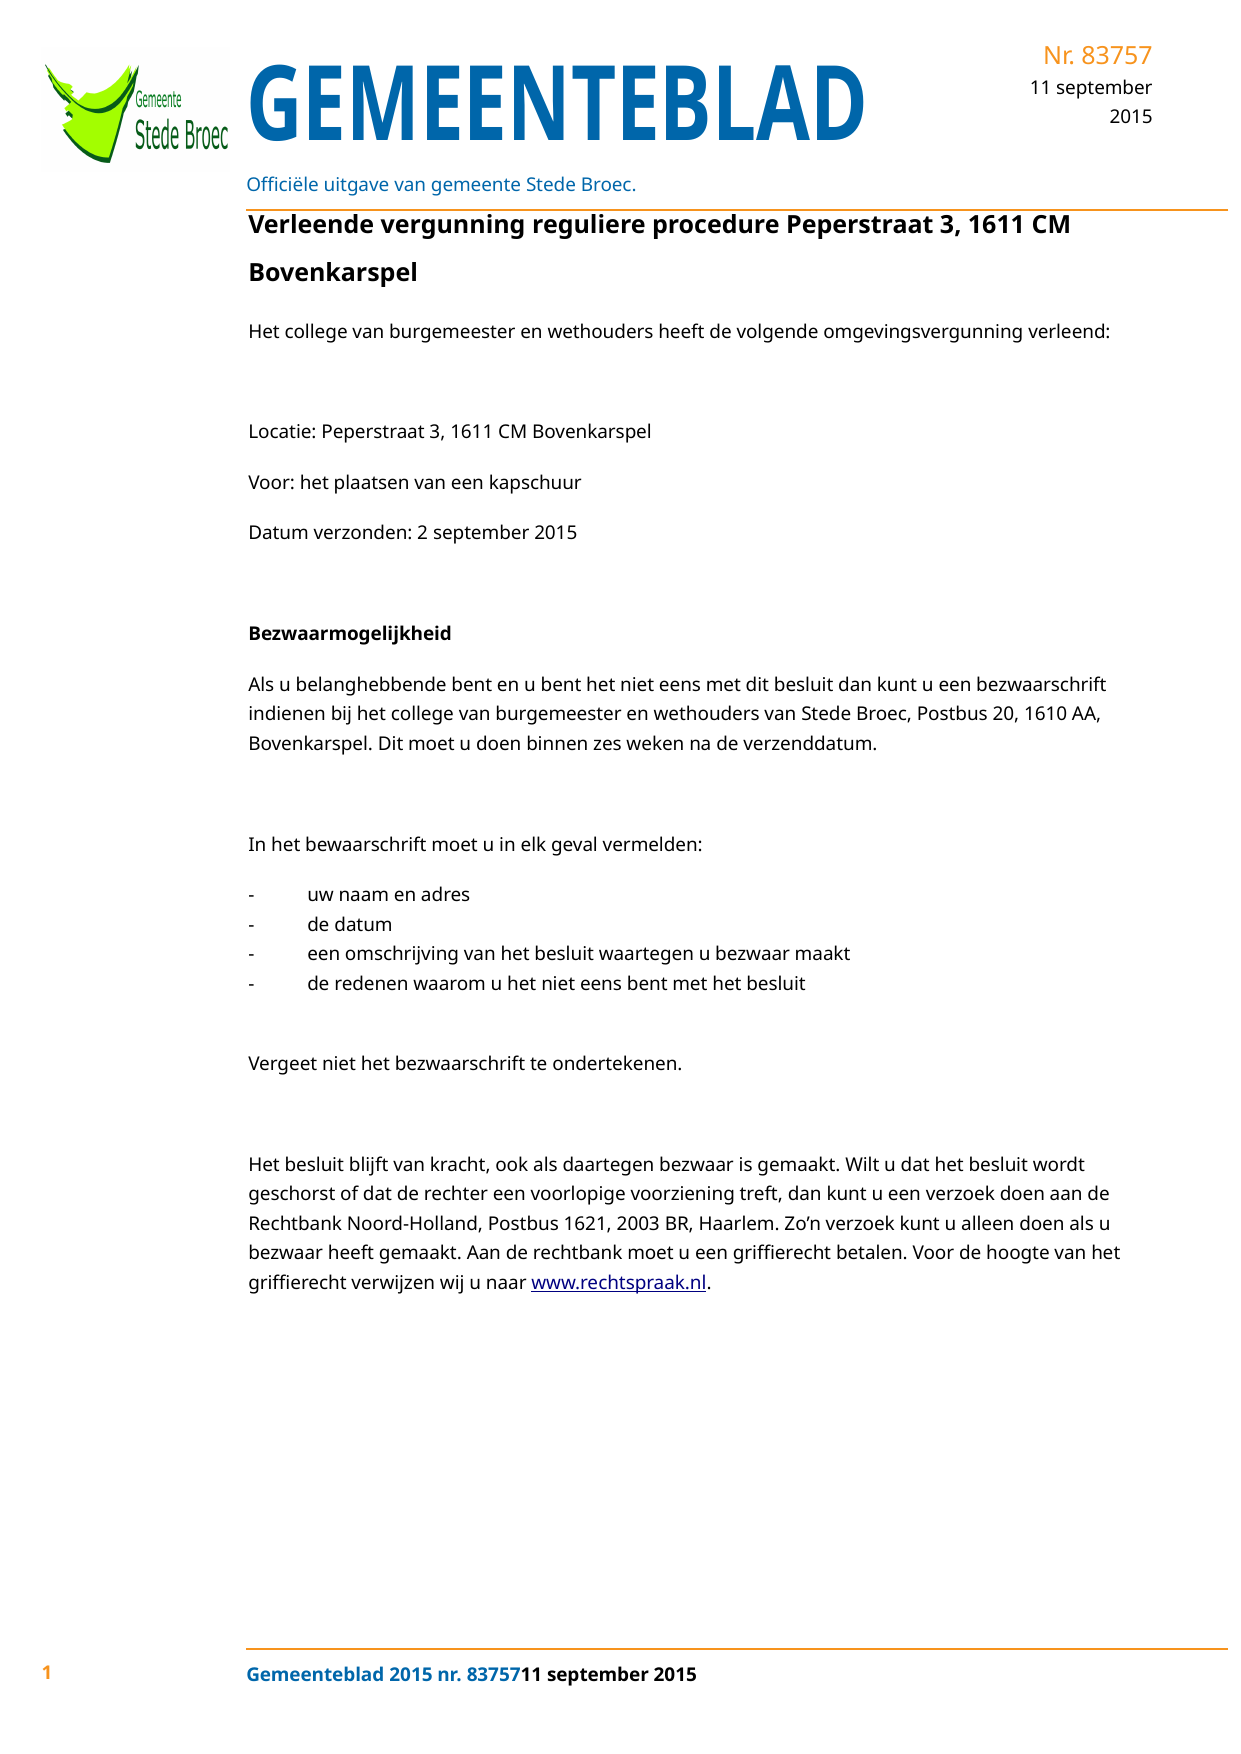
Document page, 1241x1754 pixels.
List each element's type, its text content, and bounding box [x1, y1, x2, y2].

text Datum verzonden: 2 september 2015 [248, 519, 1152, 545]
text Locatie: Peperstraat 3, 1611 CM Bovenkarspel [248, 419, 1152, 444]
text Als u belanghebbende bent en u bent het niet eens met dit besluit dan kunt u een bezwaarschrift indienen bij het college van burgemeester en wethouders van Stede Broec, Postbus 20, 1610 AA, Bovenkarspel. Dit moet u doen binnen zes weken na de verzenddatum. [248, 671, 1152, 756]
list de redenen waarom u het niet eens bent met het besluit [248, 970, 1152, 996]
text Bezwaarmogelijkheid [248, 620, 1152, 646]
list de datum [248, 911, 1152, 937]
text In het bewaarschrift moet u in elk geval vermelden: [248, 831, 1152, 857]
picture [41, 47, 231, 172]
list een omschrijving van het besluit waartegen u bezwaar maakt [248, 940, 1152, 966]
list uw naam en adres [248, 881, 1152, 907]
text Vergeet niet het bezwaarschrift te ondertekenen. [248, 1050, 1152, 1076]
text Het besluit blijft van kracht, ook als daartegen bezwaar is gemaakt. Wilt u dat het besluit wordt geschorst of dat de rechter een voorlopige voorziening treft, dan kunt u een verzoek doen aan de Rechtbank Noord-Holland, Postbus 1621, 2003 BR, Haarlem. Zo’n verzoek kunt u alleen doen als u bezwaar heeft gemaakt. Aan de rechtbank moet u een griffierecht betalen. Voor de hoogte van het griffierecht verwijzen wij u naar www.rechtspraak.nl. [248, 1151, 1152, 1295]
text Het college van burgemeester en wethouders heeft de volgende omgevingsvergunning verleend: [248, 318, 1152, 344]
text Verleende vergunning reguliere procedure Peperstraat 3, 1611 CM Bovenkarspel [248, 211, 1152, 288]
text Voor: het plaatsen van een kapschuur [248, 469, 1152, 495]
